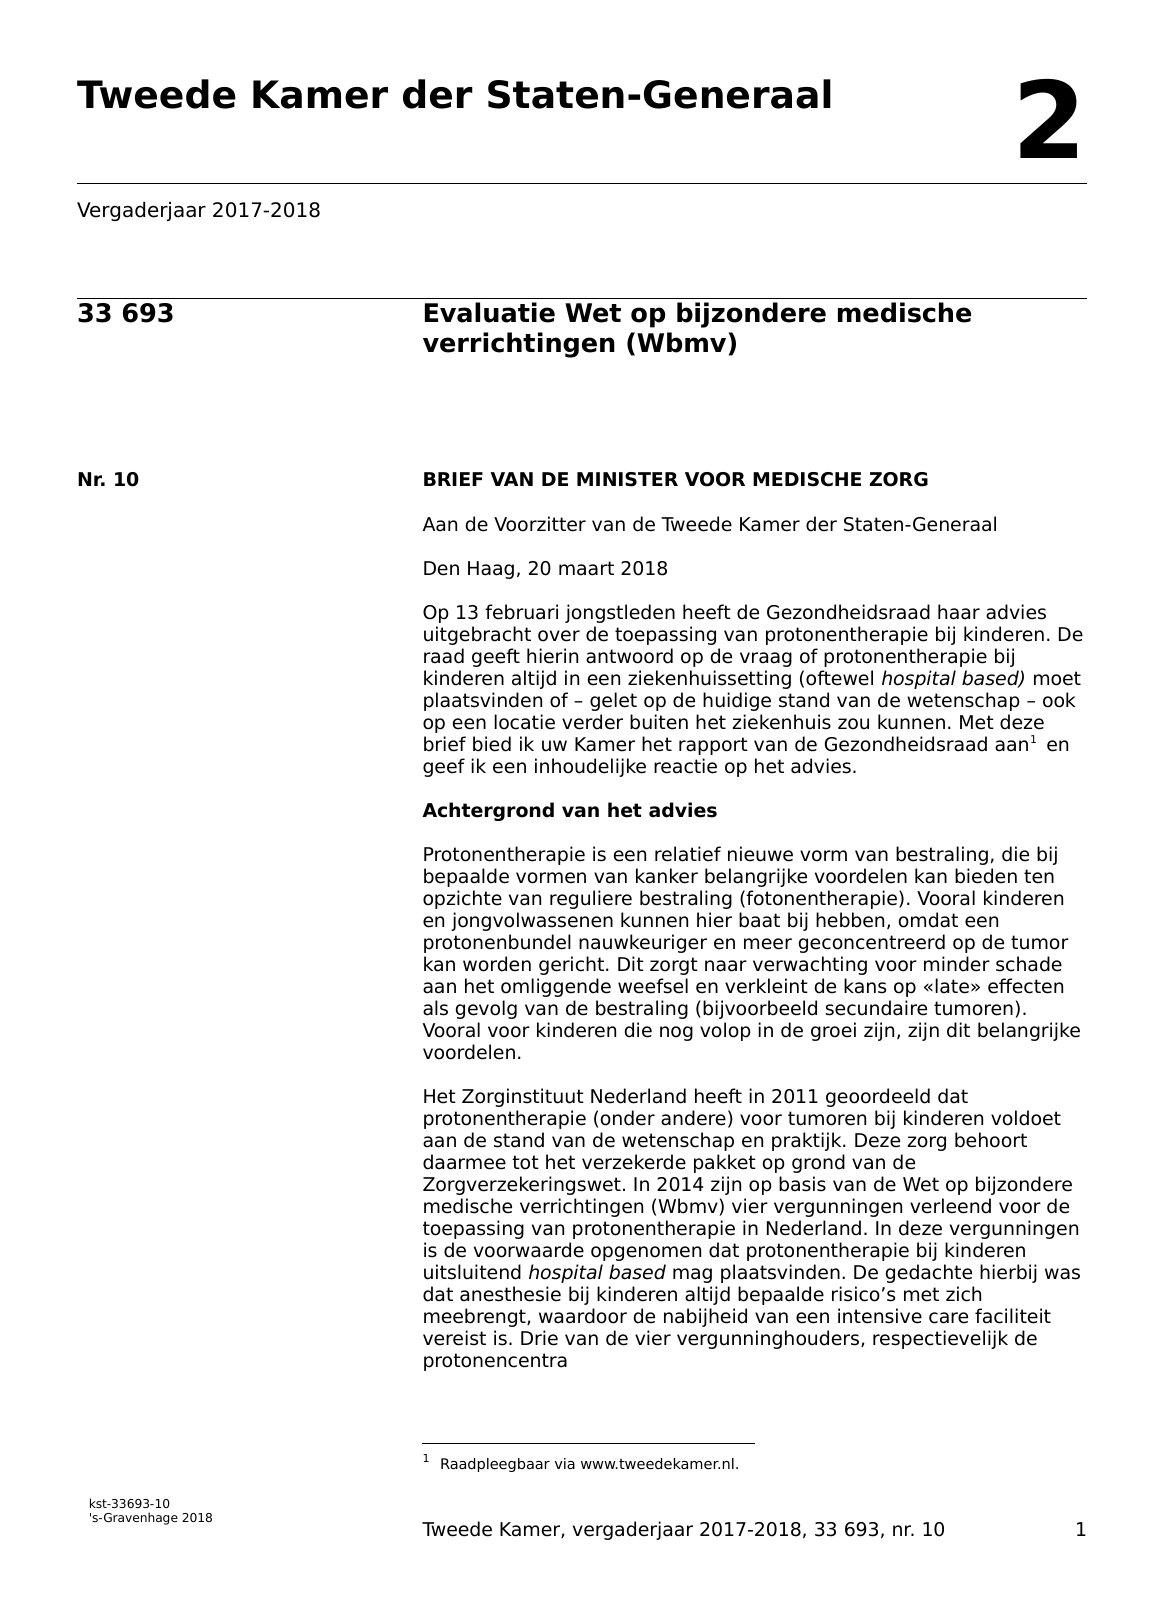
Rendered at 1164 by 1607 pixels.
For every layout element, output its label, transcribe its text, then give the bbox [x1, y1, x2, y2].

text 's-Gravenhage 2018 [88, 1511, 323, 1525]
table_header 2 [886, 59, 1087, 183]
subtitle Achtergrond van het advies [422, 800, 1087, 822]
table_cell Vergaderjaar 2017-2018 [77, 184, 1087, 298]
text Op 13 februari jongstleden heeft de Gezondheidsraad haar advies uitgebracht over de toepassing van protonentherapie bij kinderen. De raad geeft hierin antwoord op de vraag of protonentherapie bij kinderen altijd in een ziekenhuissetting (oftewel hospital based) moet plaatsvinden of – gelet op de huidige stand van de wetenschap – ook op een locatie verder buiten het ziekenhuis zou kunnen. Met deze brief bied ik uw Kamer het rapport van de Gezondheidsraad aan en geef ik een inhoudelijke reactie op het advies. [422, 602, 1087, 778]
subtitle Nr. 10 BRIEF VAN DE MINISTER VOOR MEDISCHE ZORG [77, 469, 1087, 491]
text Den Haag, 20 maart 2018 [422, 558, 1087, 580]
text Raadpleegbaar via www.tweedekamer.nl. [422, 1452, 1087, 1474]
subtitle 33 693 Evaluatie Wet op bijzondere medische verrichtingen (Wbmv) [77, 299, 1087, 358]
text Protonentherapie is een relatief nieuwe vorm van bestraling, die bij bepaalde vormen van kanker belangrijke voordelen kan bieden ten opzichte van reguliere bestraling (fotonentherapie). Vooral kinderen en jongvolwassenen kunnen hier baat bij hebben, omdat een protonenbundel nauwkeuriger en meer geconcentreerd op de tumor kan worden gericht. Dit zorgt naar verwachting voor minder schade aan het omliggende weefsel en verkleint de kans op «late» effecten als gevolg van de bestraling (bijvoorbeeld secundaire tumoren). Vooral voor kinderen die nog volop in de groei zijn, zijn dit belangrijke voordelen. [422, 844, 1087, 1064]
table_header Tweede Kamer der Staten-Generaal [77, 59, 886, 183]
text Het Zorginstituut Nederland heeft in 2011 geoordeeld dat protonentherapie (onder andere) voor tumoren bij kinderen voldoet aan de stand van de wetenschap en praktijk. Deze zorg behoort daarmee tot het verzekerde pakket op grond van de Zorgverzekeringswet. In 2014 zijn op basis van de Wet op bijzondere medische verrichtingen (Wbmv) vier vergunningen verleend voor de toepassing van protonentherapie in Nederland. In deze vergunningen is de voorwaarde opgenomen dat protonentherapie bij kinderen uitsluitend hospital based mag plaatsvinden. De gedachte hierbij was dat anesthesie bij kinderen altijd bepaalde risico’s met zich meebrengt, waardoor de nabijheid van een intensive care faciliteit vereist is. Drie van de vier vergunninghouders, respectievelijk de protonencentra [422, 1086, 1087, 1372]
text kst-33693-10 [88, 1497, 323, 1511]
text Aan de Voorzitter van de Tweede Kamer der Staten-Generaal [422, 513, 1087, 536]
